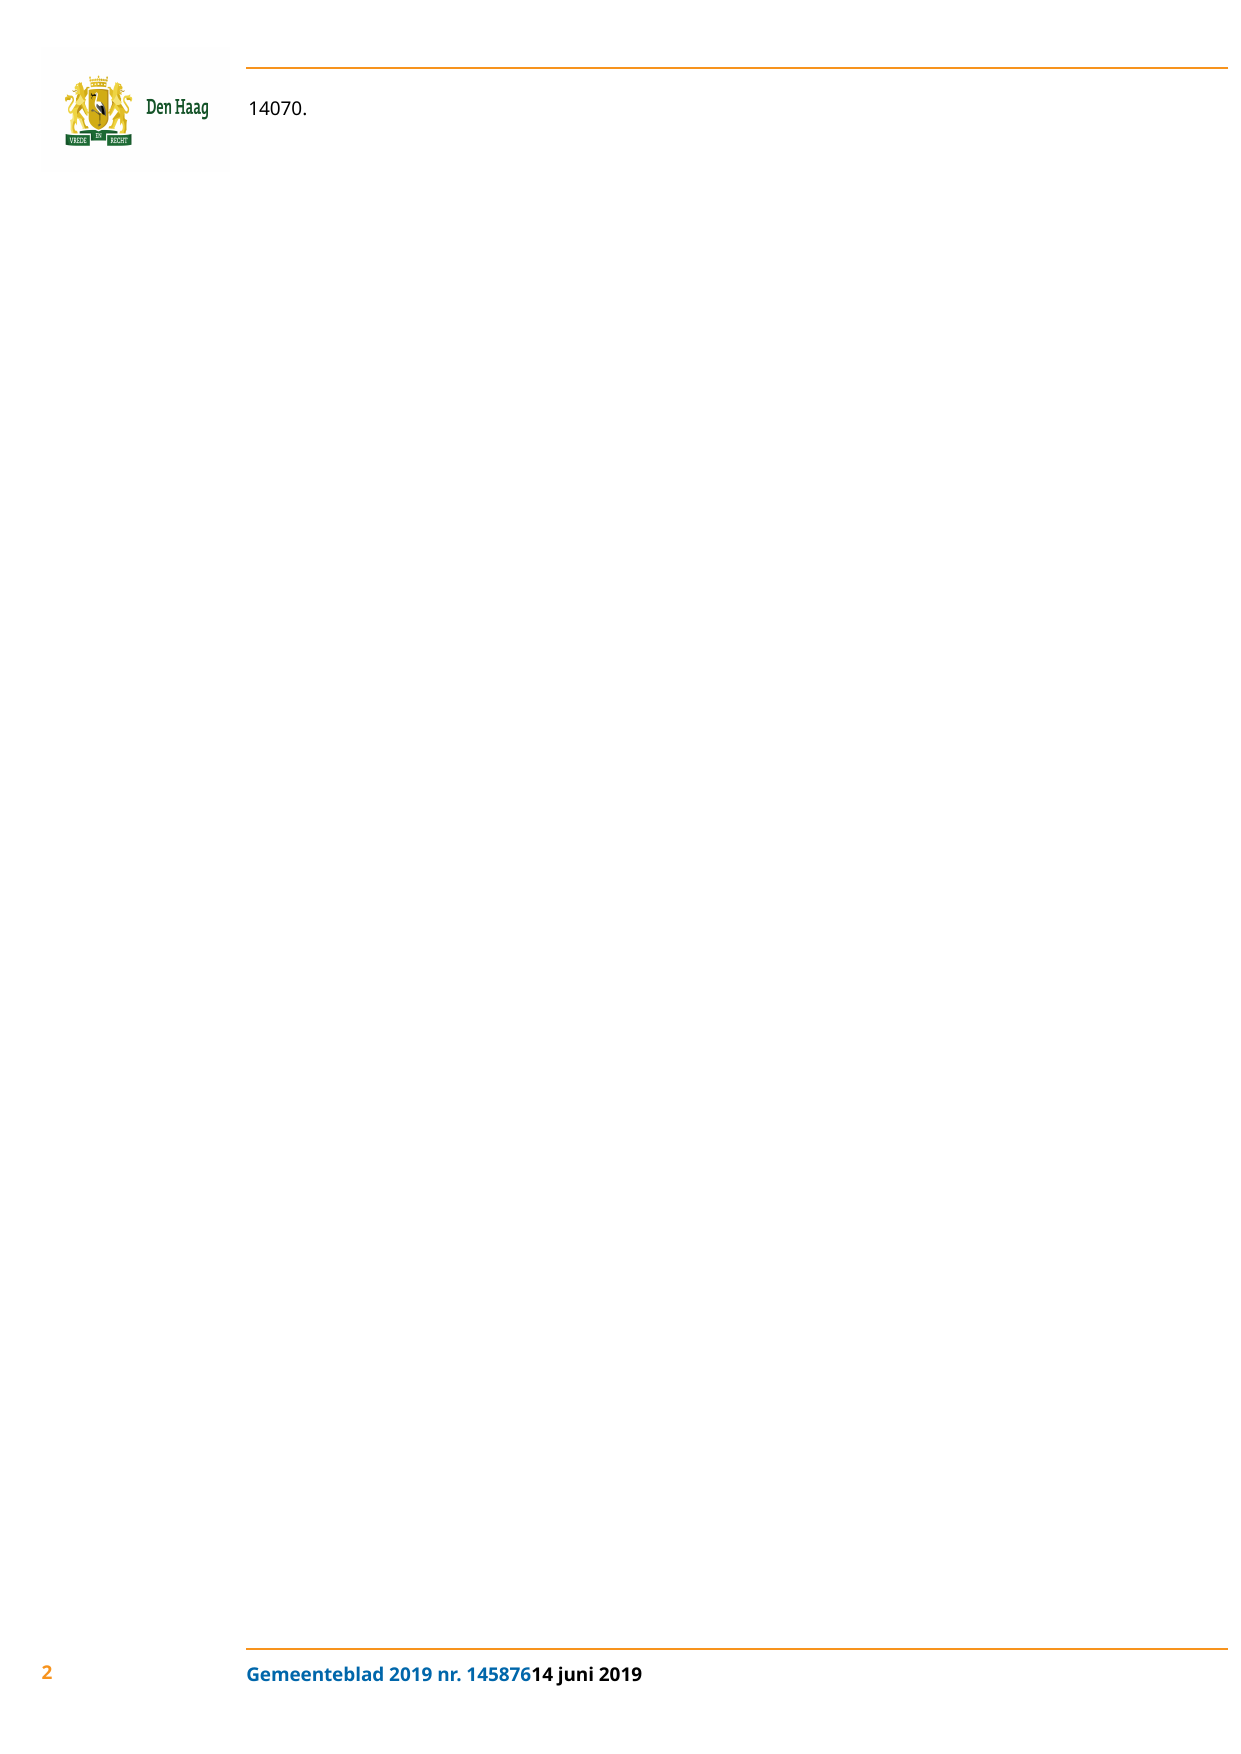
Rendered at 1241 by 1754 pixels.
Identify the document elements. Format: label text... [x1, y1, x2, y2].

text 14070. [248, 95, 1152, 121]
picture [41, 47, 231, 172]
